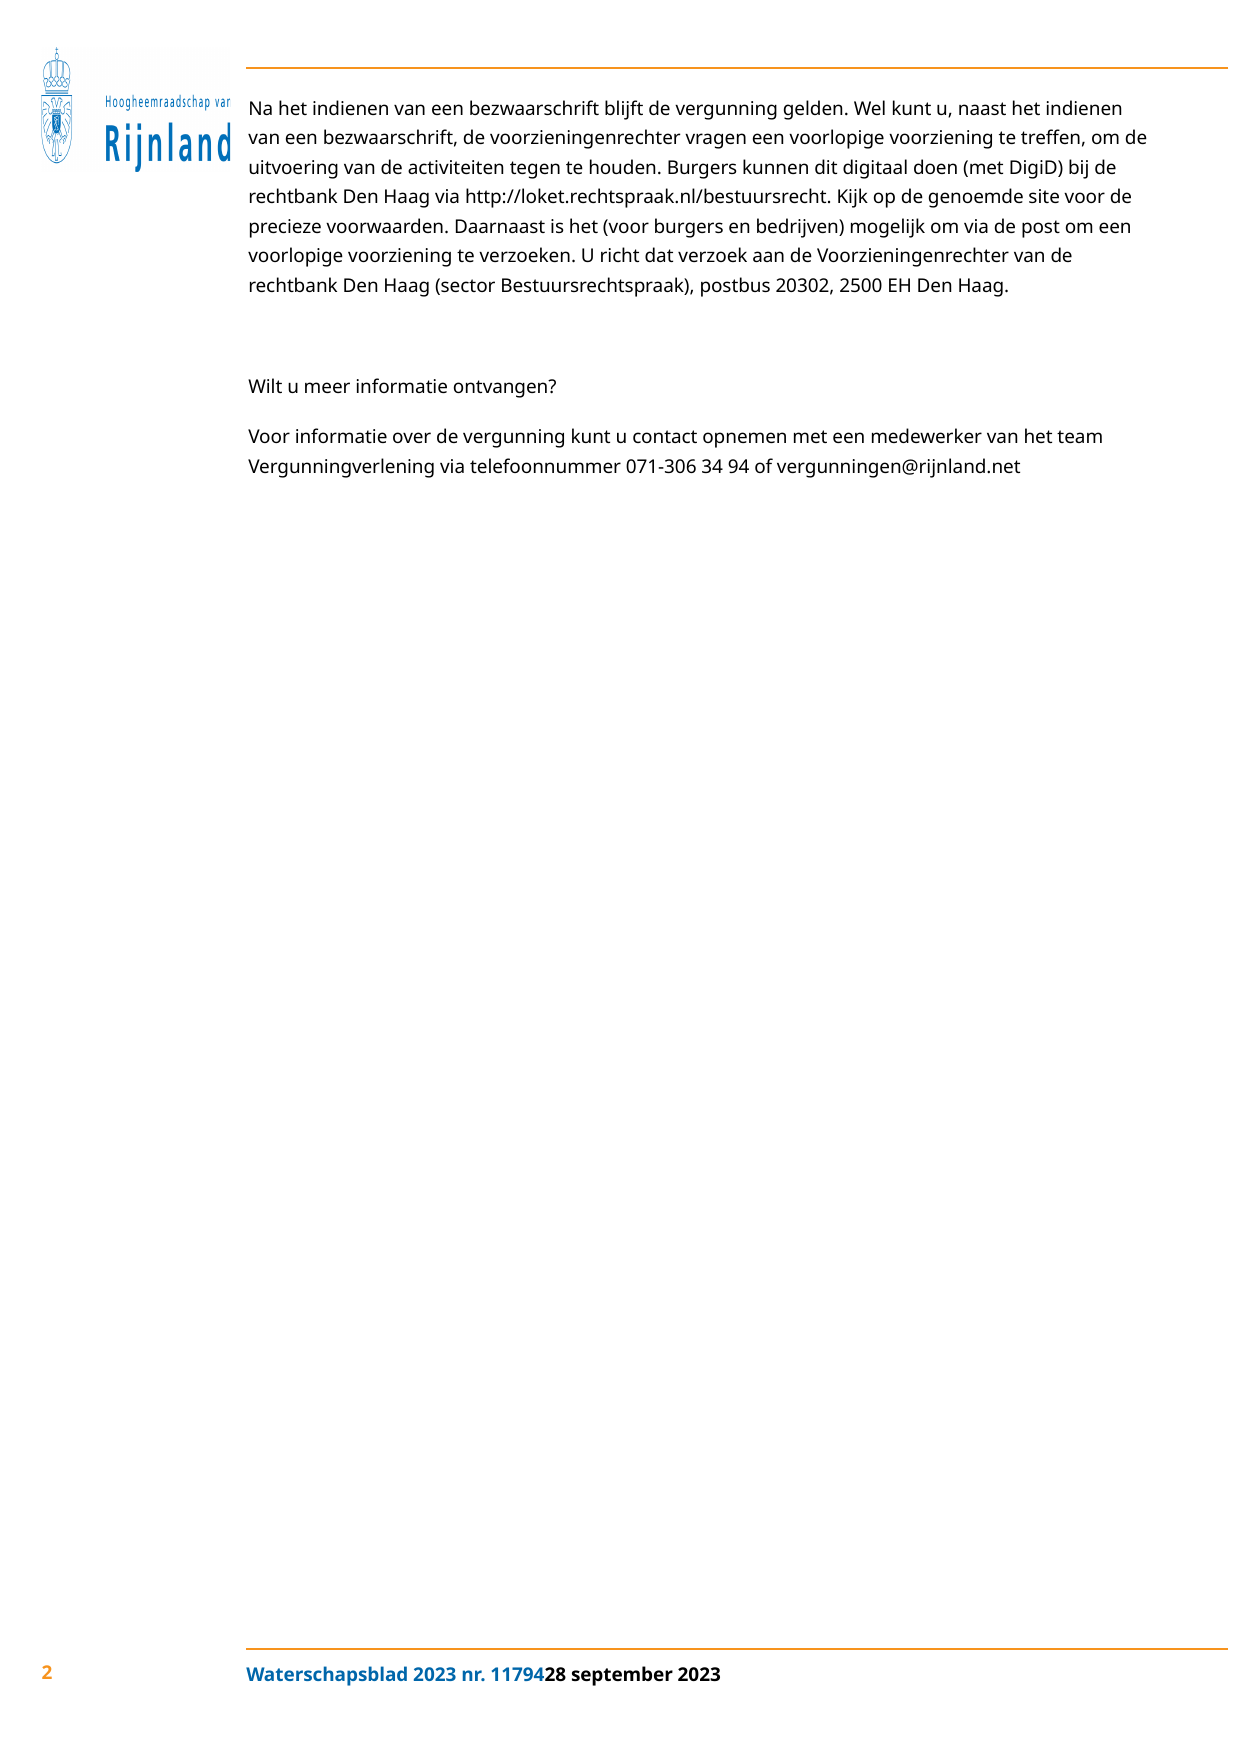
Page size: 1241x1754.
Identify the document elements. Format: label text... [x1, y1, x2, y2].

text Voor informatie over de vergunning kunt u contact opnemen met een medewerker van het team Vergunningverlening via telefoonnummer 071-306 34 94 of vergunningen@rijnland.net [248, 423, 1152, 479]
text Na het indienen van een bezwaarschrift blijft de vergunning gelden. Wel kunt u, naast het indienen van een bezwaarschrift, de voorzieningenrechter vragen een voorlopige voorziening te treffen, om de uitvoering van de activiteiten tegen te houden. Burgers kunnen dit digitaal doen (met DigiD) bij de rechtbank Den Haag via http://loket.rechtspraak.nl/bestuursrecht. Kijk op de genoemde site voor de precieze voorwaarden. Daarnaast is het (voor burgers en bedrijven) mogelijk om via de post om een voorlopige voorziening te verzoeken. U richt dat verzoek aan de Voorzieningenrechter van de rechtbank Den Haag (sector Bestuursrechtspraak), postbus 20302, 2500 EH Den Haag. [248, 95, 1152, 298]
text Wilt u meer informatie ontvangen? [248, 373, 1152, 399]
picture [41, 47, 231, 172]
